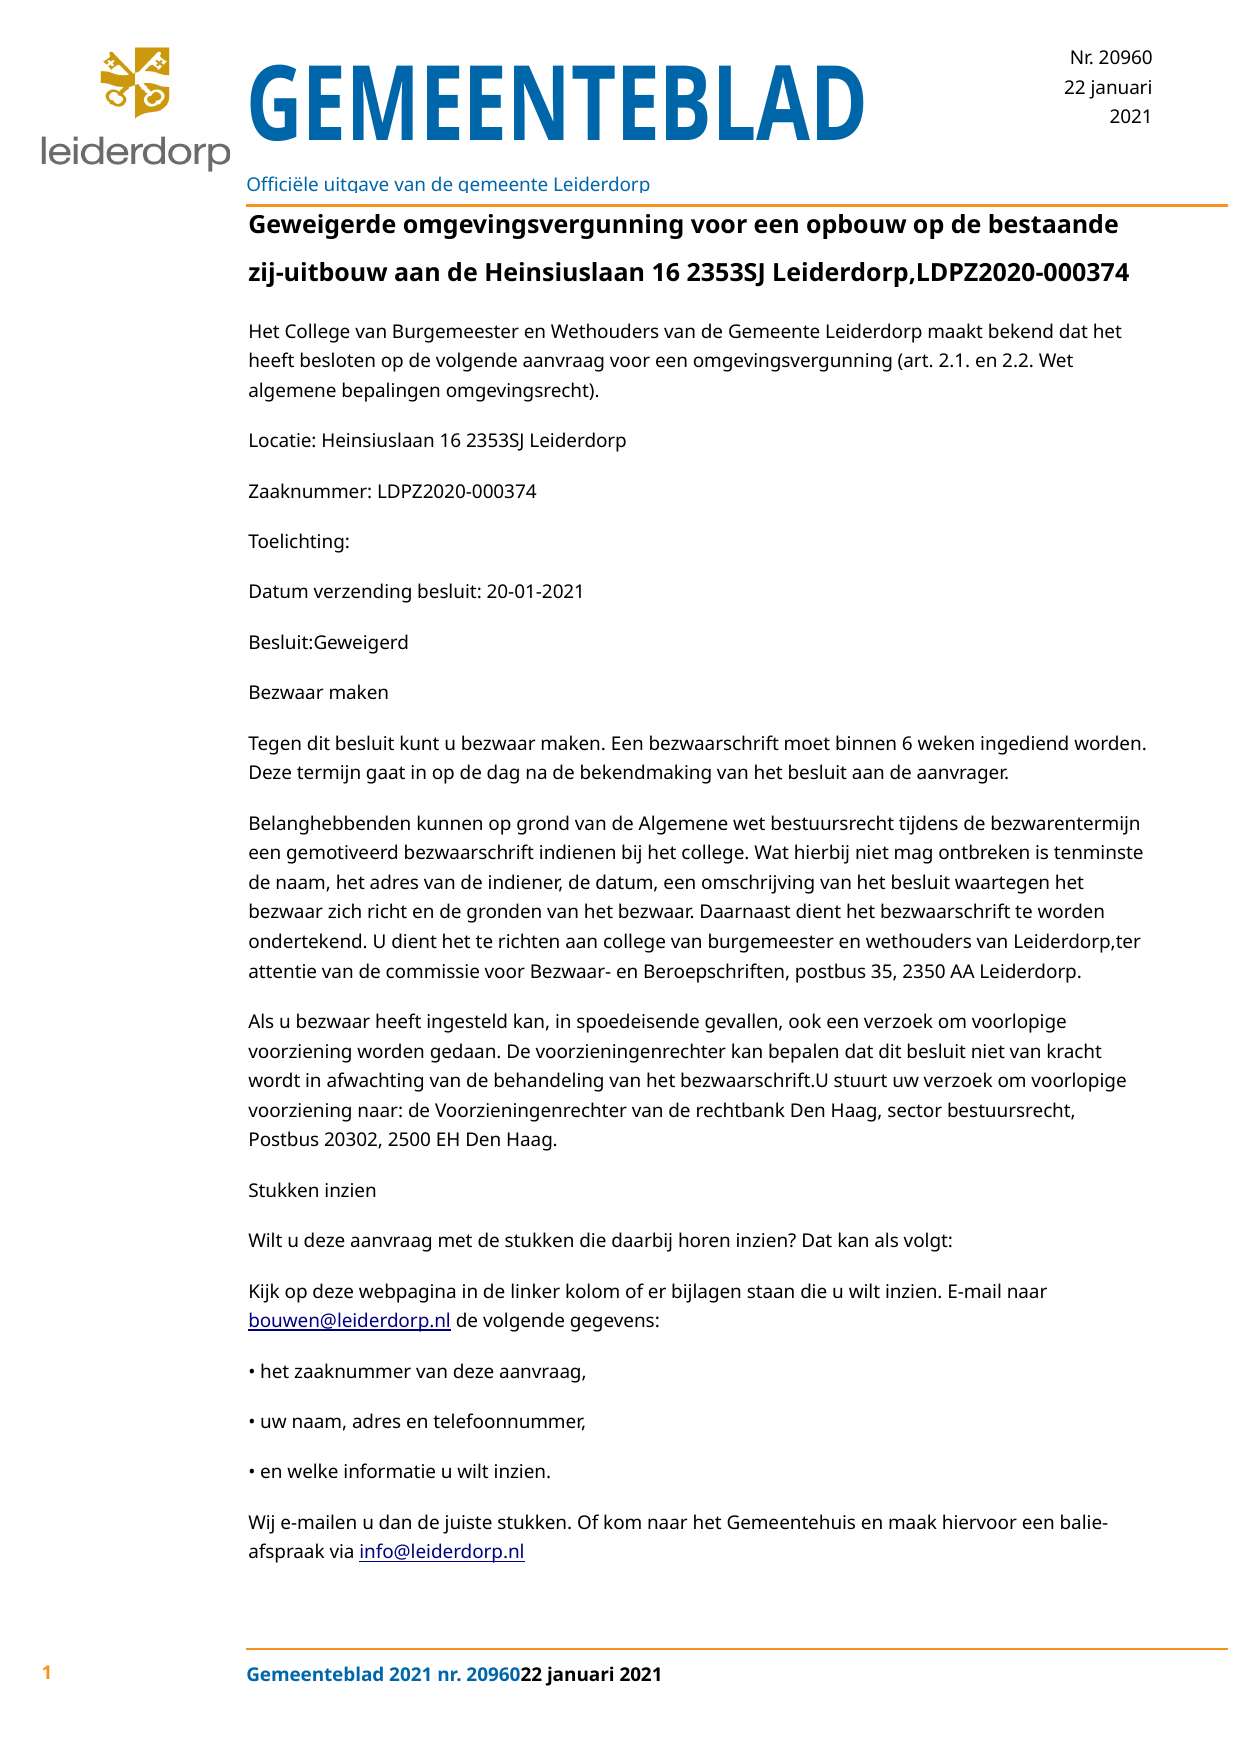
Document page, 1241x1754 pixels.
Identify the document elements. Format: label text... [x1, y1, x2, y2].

text Tegen dit besluit kunt u bezwaar maken. Een bezwaarschrift moet binnen 6 weken ingediend worden. Deze termijn gaat in op de dag na de bekendmaking van het besluit aan de aanvrager. [248, 730, 1152, 785]
text Als u bezwaar heeft ingesteld kan, in spoedeisende gevallen, ook een verzoek om voorlopige voorziening worden gedaan. De voorzieningenrechter kan bepalen dat dit besluit niet van kracht wordt in afwachting van de behandeling van het bezwaarschrift.U stuurt uw verzoek om voorlopige voorziening naar: de Voorzieningenrechter van de rechtbank Den Haag, sector bestuursrecht, Postbus 20302, 2500 EH Den Haag. [248, 1008, 1152, 1152]
text • en welke informatie u wilt inzien. [248, 1459, 1152, 1484]
text Stukken inzien [248, 1177, 1152, 1203]
text Toelichting: [248, 528, 1152, 554]
text Wilt u deze aanvraag met de stukken die daarbij horen inzien? Dat kan als volgt: [248, 1227, 1152, 1253]
text Kijk op deze webpagina in de linker kolom of er bijlagen staan die u wilt inzien. E-mail naar bouwen@leiderdorp.nl de volgende gegevens: [248, 1278, 1152, 1333]
text Datum verzending besluit: 20-01-2021 [248, 579, 1152, 604]
text Het College van Burgemeester en Wethouders van de Gemeente Leiderdorp maakt bekend dat het heeft besloten op de volgende aanvraag voor een omgevingsvergunning (art. 2.1. en 2.2. Wet algemene bepalingen omgevingsrecht). [248, 318, 1152, 403]
text Belanghebbenden kunnen op grond van de Algemene wet bestuursrecht tijdens de bezwarentermijn een gemotiveerd bezwaarschrift indienen bij het college. Wat hierbij niet mag ontbreken is tenminste de naam, het adres van de indiener, de datum, een omschrijving van het besluit waartegen het bezwaar zich richt en de gronden van het bezwaar. Daarnaast dient het bezwaarschrift te worden ondertekend. U dient het te richten aan college van burgemeester en wethouders van Leiderdorp,ter attentie van de commissie voor Bezwaar- en Beroepschriften, postbus 35, 2350 AA Leiderdorp. [248, 810, 1152, 984]
text • het zaaknummer van deze aanvraag, [248, 1358, 1152, 1384]
text Bezwaar maken [248, 679, 1152, 705]
text Zaaknummer: LDPZ2020-000374 [248, 478, 1152, 504]
picture [41, 47, 231, 172]
text Geweigerde omgevingsvergunning voor een opbouw op de bestaande zij-uitbouw aan de Heinsiuslaan 16 2353SJ Leiderdorp,LDPZ2020-000374 [248, 207, 1152, 288]
text Besluit:Geweigerd [248, 629, 1152, 655]
text Locatie: Heinsiuslaan 16 2353SJ Leiderdorp [248, 427, 1152, 453]
text • uw naam, adres en telefoonnummer, [248, 1408, 1152, 1434]
text Wij e-mailen u dan de juiste stukken. Of kom naar het Gemeentehuis en maak hiervoor een balie-afspraak via info@leiderdorp.nl [248, 1509, 1152, 1564]
